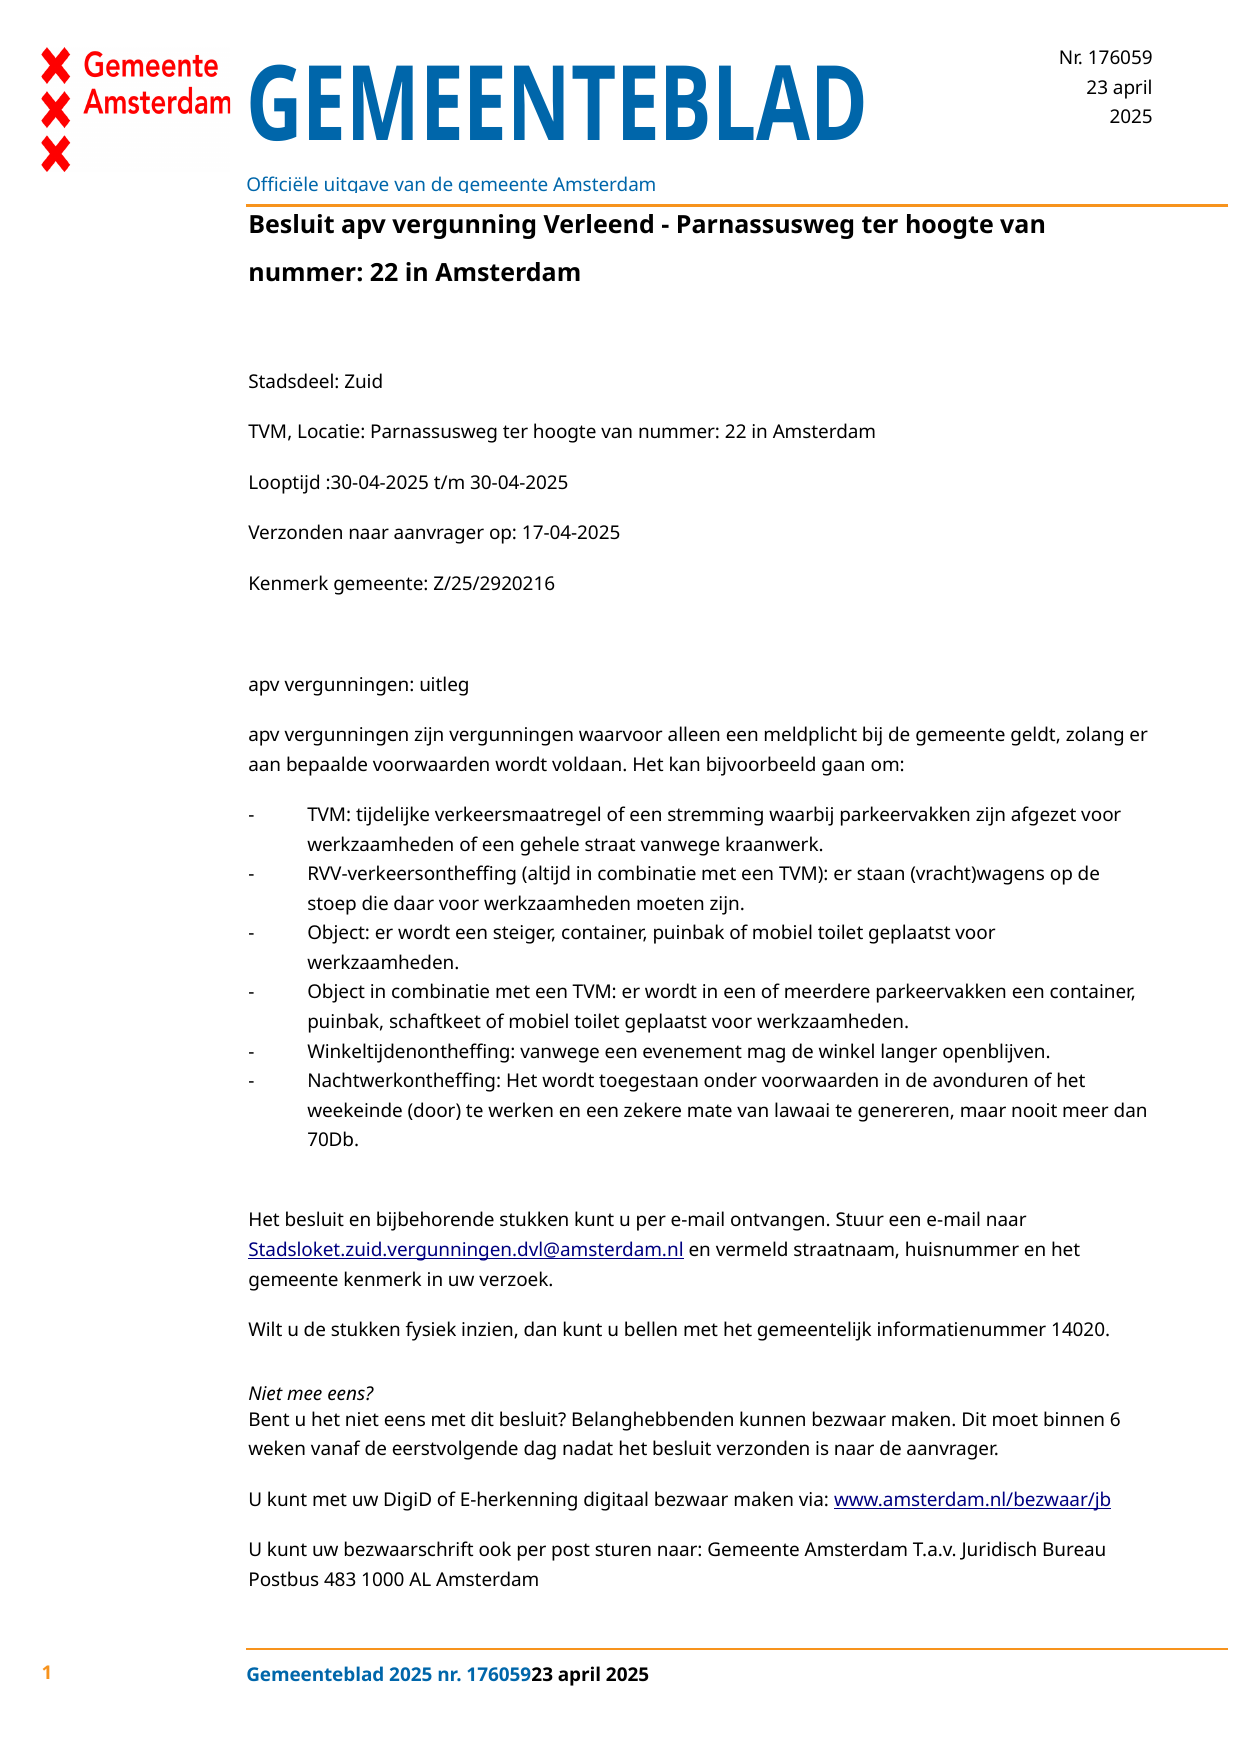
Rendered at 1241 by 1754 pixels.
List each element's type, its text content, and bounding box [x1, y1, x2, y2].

text apv vergunningen: uitleg [248, 671, 1152, 697]
list Winkeltijdenontheffing: vanwege een evenement mag de winkel langer openblijven. [248, 1038, 1152, 1064]
list TVM: tijdelijke verkeersmaatregel of een stremming waarbij parkeervakken zijn afgezet voor werkzaamheden of een gehele straat vanwege kraanwerk. [248, 801, 1152, 857]
text Besluit apv vergunning Verleend - Parnassusweg ter hoogte van nummer: 22 in Amsterdam [248, 207, 1152, 288]
text apv vergunningen zijn vergunningen waarvoor alleen een meldplicht bij de gemeente geldt, zolang er aan bepaalde voorwaarden wordt voldaan. Het kan bijvoorbeeld gaan om: [248, 721, 1152, 777]
list Nachtwerkontheffing: Het wordt toegestaan onder voorwaarden in de avonduren of het weekeinde (door) te werken en een zekere mate van lawaai te genereren, maar nooit meer dan 70Db. [248, 1067, 1152, 1152]
text Niet mee eens? [248, 1380, 1152, 1406]
text Het besluit en bijbehorende stukken kunt u per e-mail ontvangen. Stuur een e-mail naar Stadsloket.zuid.vergunningen.dvl@amsterdam.nl en vermeld straatnaam, huisnummer en het gemeente kenmerk in uw verzoek. [248, 1207, 1152, 1292]
picture [41, 47, 231, 172]
text U kunt met uw DigiD of E-herkenning digitaal bezwaar maken via: www.amsterdam.nl/bezwaar/jb [248, 1486, 1152, 1512]
text Looptijd :30-04-2025 t/m 30-04-2025 [248, 469, 1152, 495]
text Wilt u de stukken fysiek inzien, dan kunt u bellen met het gemeentelijk informatienummer 14020. [248, 1316, 1152, 1342]
text Bent u het niet eens met dit besluit? Belanghebbenden kunnen bezwaar maken. Dit moet binnen 6 weken vanaf de eerstvolgende dag nadat het besluit verzonden is naar de aanvrager. [248, 1406, 1152, 1461]
list Object: er wordt een steiger, container, puinbak of mobiel toilet geplaatst voor werkzaamheden. [248, 919, 1152, 975]
text TVM, Locatie: Parnassusweg ter hoogte van nummer: 22 in Amsterdam [248, 419, 1152, 444]
list RVV-verkeersontheffing (altijd in combinatie met een TVM): er staan (vracht)wagens op de stoep die daar voor werkzaamheden moeten zijn. [248, 860, 1152, 916]
text Stadsdeel: Zuid [248, 368, 1152, 394]
text Kenmerk gemeente: Z/25/2920216 [248, 570, 1152, 596]
text Verzonden naar aanvrager op: 17-04-2025 [248, 519, 1152, 545]
list Object in combinatie met een TVM: er wordt in een of meerdere parkeervakken een container, puinbak, schaftkeet of mobiel toilet geplaatst voor werkzaamheden. [248, 979, 1152, 1034]
text U kunt uw bezwaarschrift ook per post sturen naar: Gemeente Amsterdam T.a.v. Juridisch Bureau Postbus 483 1000 AL Amsterdam [248, 1536, 1152, 1592]
